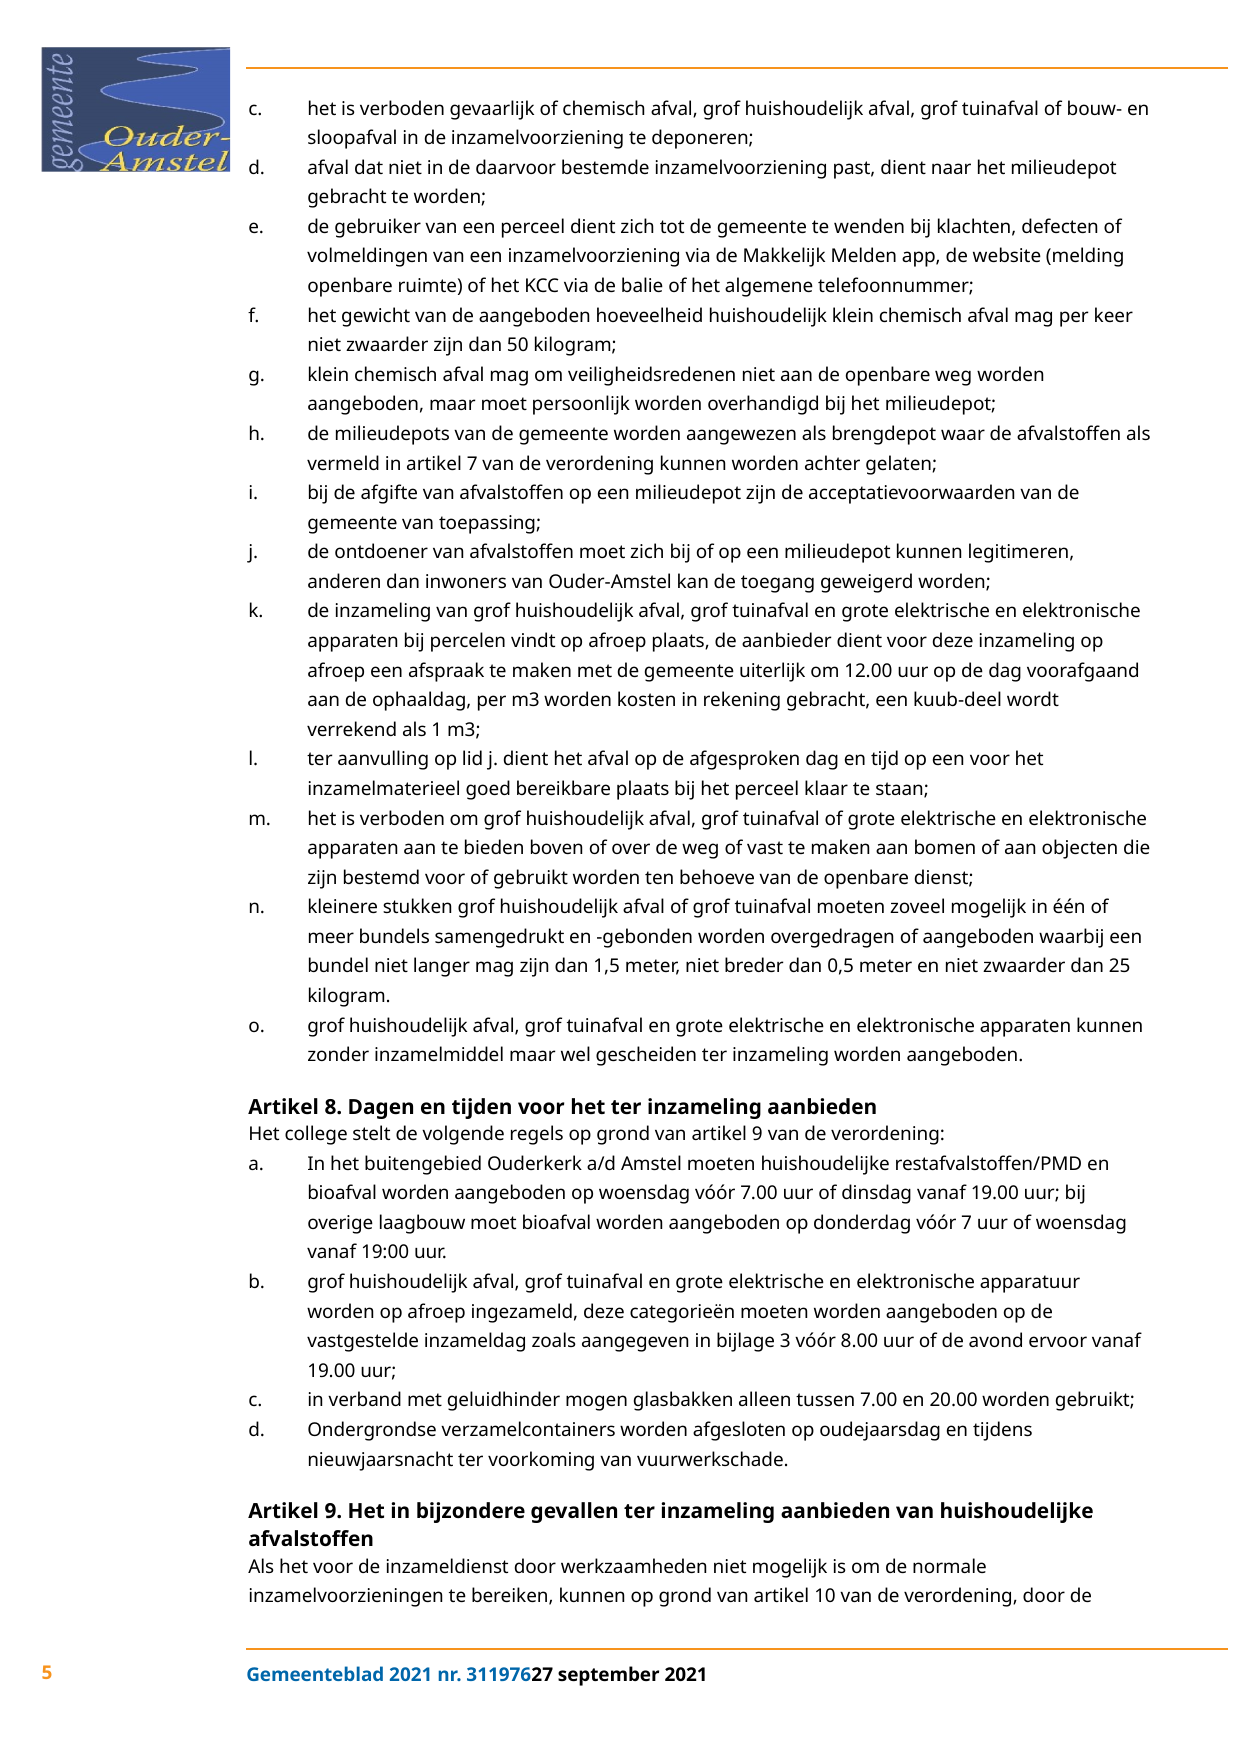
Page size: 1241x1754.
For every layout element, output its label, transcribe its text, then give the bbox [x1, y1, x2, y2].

list het gewicht van de aangeboden hoeveelheid huishoudelijk klein chemisch afval mag per keer niet zwaarder zijn dan 50 kilogram; [248, 302, 1152, 357]
list bij de afgifte van afvalstoffen op een milieudepot zijn de acceptatievoorwaarden van de gemeente van toepassing; [248, 479, 1152, 535]
list grof huishoudelijk afval, grof tuinafval en grote elektrische en elektronische apparatuur worden op afroep ingezameld, deze categorieën moeten worden aangeboden op de vastgestelde inzameldag zoals aangegeven in bijlage 3 vóór 8.00 uur of de avond ervoor vanaf 19.00 uur; [248, 1268, 1152, 1383]
text Als het voor de inzameldienst door werkzaamheden niet mogelijk is om de normale inzamelvoorzieningen te bereiken, kunnen op grond van artikel 10 van de verordening, door de [248, 1553, 1152, 1608]
list In het buitengebied Ouderkerk a/d Amstel moeten huishoudelijke restafvalstoffen/PMD en bioafval worden aangeboden op woensdag vóór 7.00 uur of dinsdag vanaf 19.00 uur; bij overige laagbouw moet bioafval worden aangeboden op donderdag vóór 7 uur of woensdag vanaf 19:00 uur. [248, 1150, 1152, 1264]
list kleinere stukken grof huishoudelijk afval of grof tuinafval moeten zoveel mogelijk in één of meer bundels samengedrukt en -gebonden worden overgedragen of aangeboden waarbij een bundel niet langer mag zijn dan 1,5 meter, niet breder dan 0,5 meter en niet zwaarder dan 25 kilogram. [248, 893, 1152, 1008]
list het is verboden om grof huishoudelijk afval, grof tuinafval of grote elektrische en elektronische apparaten aan te bieden boven of over de weg of vast te maken aan bomen of aan objecten die zijn bestemd voor of gebruikt worden ten behoeve van de openbare dienst; [248, 805, 1152, 890]
text Het college stelt de volgende regels op grond van artikel 9 van de verordening: [248, 1120, 1152, 1146]
picture [41, 47, 231, 172]
list de inzameling van grof huishoudelijk afval, grof tuinafval en grote elektrische en elektronische apparaten bij percelen vindt op afroep plaats, de aanbieder dient voor deze inzameling op afroep een afspraak te maken met de gemeente uiterlijk om 12.00 uur op de dag voorafgaand aan de ophaaldag, per m3 worden kosten in rekening gebracht, een kuub-deel wordt verrekend als 1 m3; [248, 598, 1152, 742]
list afval dat niet in de daarvoor bestemde inzamelvoorziening past, dient naar het milieudepot gebracht te worden; [248, 154, 1152, 209]
list klein chemisch afval mag om veiligheidsredenen niet aan de openbare weg worden aangeboden, maar moet persoonlijk worden overhandigd bij het milieudepot; [248, 361, 1152, 416]
list de milieudepots van de gemeente worden aangewezen als brengdepot waar de afvalstoffen als vermeld in artikel 7 van de verordening kunnen worden achter gelaten; [248, 420, 1152, 476]
list in verband met geluidhinder mogen glasbakken alleen tussen 7.00 en 20.00 worden gebruikt; [248, 1387, 1152, 1412]
list de ontdoener van afvalstoffen moet zich bij of op een milieudepot kunnen legitimeren, anderen dan inwoners van Ouder-Amstel kan de toegang geweigerd worden; [248, 538, 1152, 594]
list ter aanvulling op lid j. dient het afval op de afgesproken dag en tijd op een voor het inzamelmaterieel goed bereikbare plaats bij het perceel klaar te staan; [248, 746, 1152, 801]
list grof huishoudelijk afval, grof tuinafval en grote elektrische en elektronische apparaten kunnen zonder inzamelmiddel maar wel gescheiden ter inzameling worden aangeboden. [248, 1012, 1152, 1067]
list de gebruiker van een perceel dient zich tot de gemeente te wenden bij klachten, defecten of volmeldingen van een inzamelvoorziening via de Makkelijk Melden app, de website (melding openbare ruimte) of het KCC via de balie of het algemene telefoonnummer; [248, 213, 1152, 298]
text Artikel 8. Dagen en tijden voor het ter inzameling aanbieden [248, 1092, 1152, 1120]
list Ondergrondse verzamelcontainers worden afgesloten op oudejaarsdag en tijdens nieuwjaarsnacht ter voorkoming van vuurwerkschade. [248, 1416, 1152, 1471]
list het is verboden gevaarlijk of chemisch afval, grof huishoudelijk afval, grof tuinafval of bouw- en sloopafval in de inzamelvoorziening te deponeren; [248, 95, 1152, 150]
text Artikel 9. Het in bijzondere gevallen ter inzameling aanbieden van huishoudelijke afvalstoffen [248, 1496, 1152, 1553]
